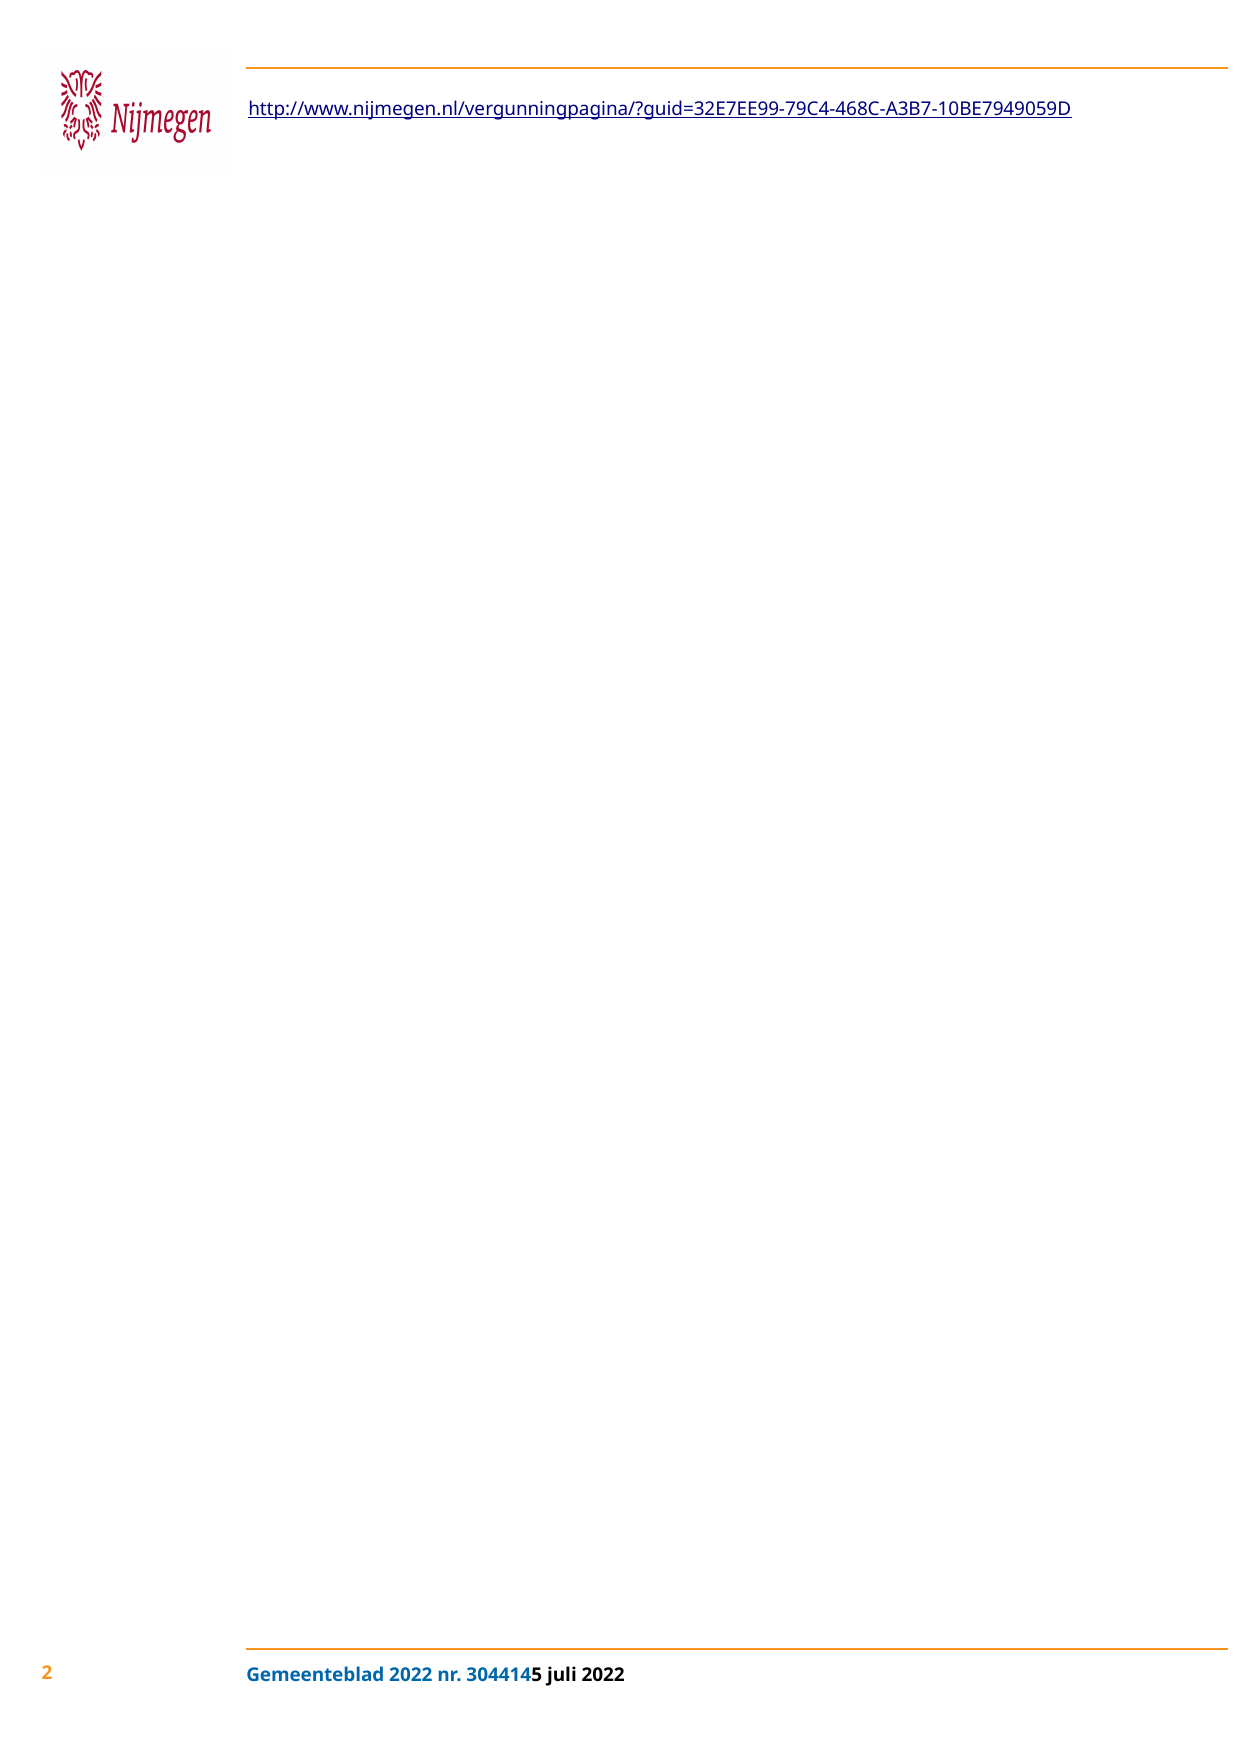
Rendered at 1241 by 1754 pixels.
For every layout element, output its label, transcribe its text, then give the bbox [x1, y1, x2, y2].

text http://www.nijmegen.nl/vergunningpagina/?guid=32E7EE99-79C4-468C-A3B7-10BE7949059D [248, 95, 1152, 121]
picture [41, 47, 231, 172]
